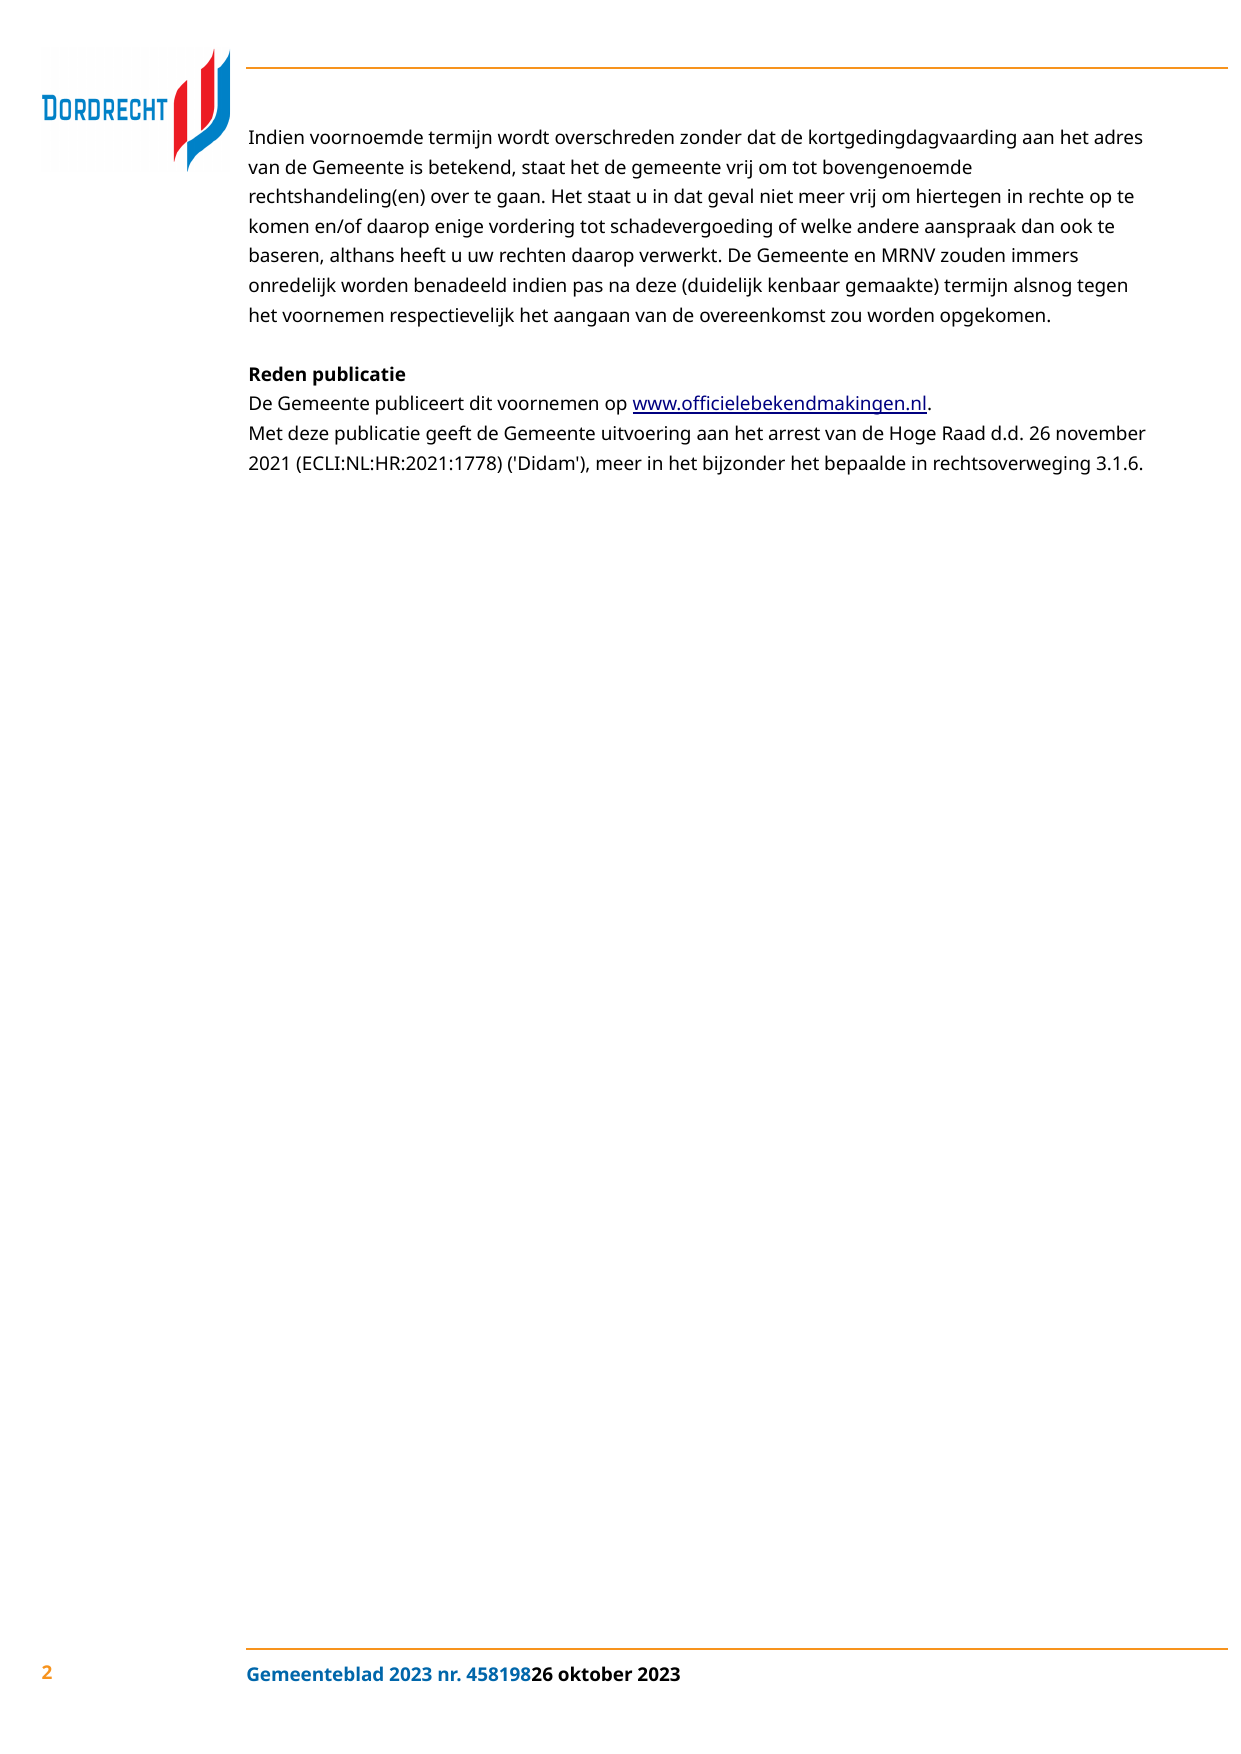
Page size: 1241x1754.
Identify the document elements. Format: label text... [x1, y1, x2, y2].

text Met deze publicatie geeft de Gemeente uitvoering aan het arrest van de Hoge Raad d.d. 26 november 2021 (ECLI:NL:HR:2021:1778) ('Didam'), meer in het bijzonder het bepaalde in rechtsoverweging 3.1.6. [248, 420, 1152, 476]
text Reden publicatie [248, 361, 1152, 387]
picture [41, 47, 231, 172]
text Indien voornoemde termijn wordt overschreden zonder dat de kortgedingdagvaarding aan het adres van de Gemeente is betekend, staat het de gemeente vrij om tot bovengenoemde rechtshandeling(en) over te gaan. Het staat u in dat geval niet meer vrij om hiertegen in rechte op te komen en/of daarop enige vordering tot schadevergoeding of welke andere aanspraak dan ook te baseren, althans heeft u uw rechten daarop verwerkt. De Gemeente en MRNV zouden immers onredelijk worden benadeeld indien pas na deze (duidelijk kenbaar gemaakte) termijn alsnog tegen het voornemen respectievelijk het aangaan van de overeenkomst zou worden opgekomen. [248, 124, 1152, 328]
text De Gemeente publiceert dit voornemen op www.officielebekendmakingen.nl. [248, 391, 1152, 416]
